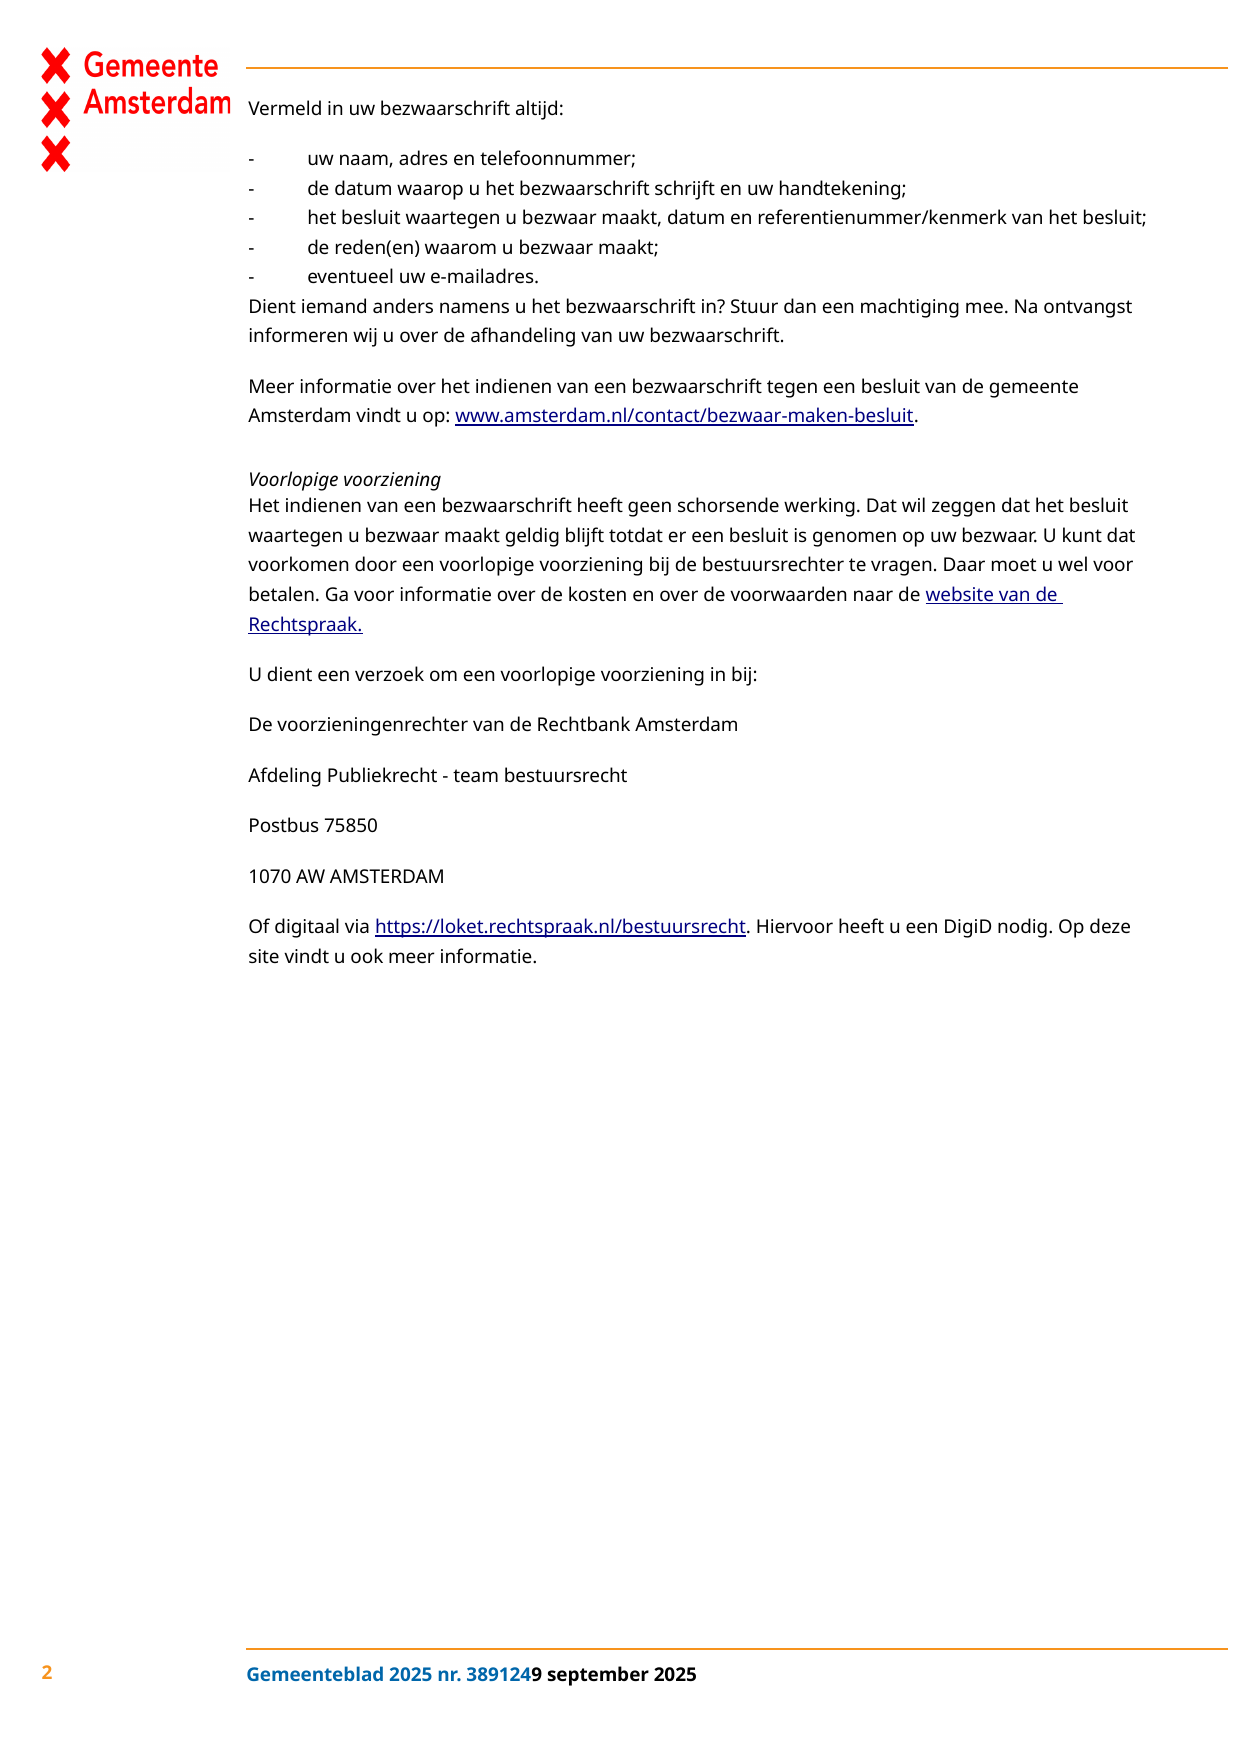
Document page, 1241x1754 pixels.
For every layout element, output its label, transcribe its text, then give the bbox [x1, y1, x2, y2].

list het besluit waartegen u bezwaar maakt, datum en referentienummer/kenmerk van het besluit; [248, 204, 1152, 230]
text 1070 AW AMSTERDAM [248, 863, 1152, 888]
list de datum waarop u het bezwaarschrift schrijft en uw handtekening; [248, 175, 1152, 201]
text Dient iemand anders namens u het bezwaarschrift in? Stuur dan een machtiging mee. Na ontvangst informeren wij u over de afhandeling van uw bezwaarschrift. [248, 293, 1152, 348]
picture [41, 47, 231, 172]
text Vermeld in uw bezwaarschrift altijd: [248, 95, 1152, 121]
text Afdeling Publiekrecht - team bestuursrecht [248, 762, 1152, 788]
text De voorzieningenrechter van de Rechtbank Amsterdam [248, 712, 1152, 737]
list uw naam, adres en telefoonnummer; [248, 145, 1152, 171]
list de reden(en) waarom u bezwaar maakt; [248, 234, 1152, 260]
list eventueel uw e-mailadres. [248, 263, 1152, 289]
text U dient een verzoek om een voorlopige voorziening in bij: [248, 661, 1152, 687]
text Of digitaal via https://loket.rechtspraak.nl/bestuursrecht. Hiervoor heeft u een DigiD nodig. Op deze site vindt u ook meer informatie. [248, 913, 1152, 968]
text Het indienen van een bezwaarschrift heeft geen schorsende werking. Dat wil zeggen dat het besluit waartegen u bezwaar maakt geldig blijft totdat er een besluit is genomen op uw bezwaar. U kunt dat voorkomen door een voorlopige voorziening bij de bestuursrechter te vragen. Daar moet u wel voor betalen. Ga voor informatie over de kosten en over de voorwaarden naar de website van de Rechtspraak. [248, 492, 1152, 636]
text Postbus 75850 [248, 812, 1152, 838]
text Voorlopige voorziening [248, 467, 1152, 492]
text Meer informatie over het indienen van een bezwaarschrift tegen een besluit van de gemeente Amsterdam vindt u op: www.amsterdam.nl/contact/bezwaar-maken-besluit. [248, 373, 1152, 428]
